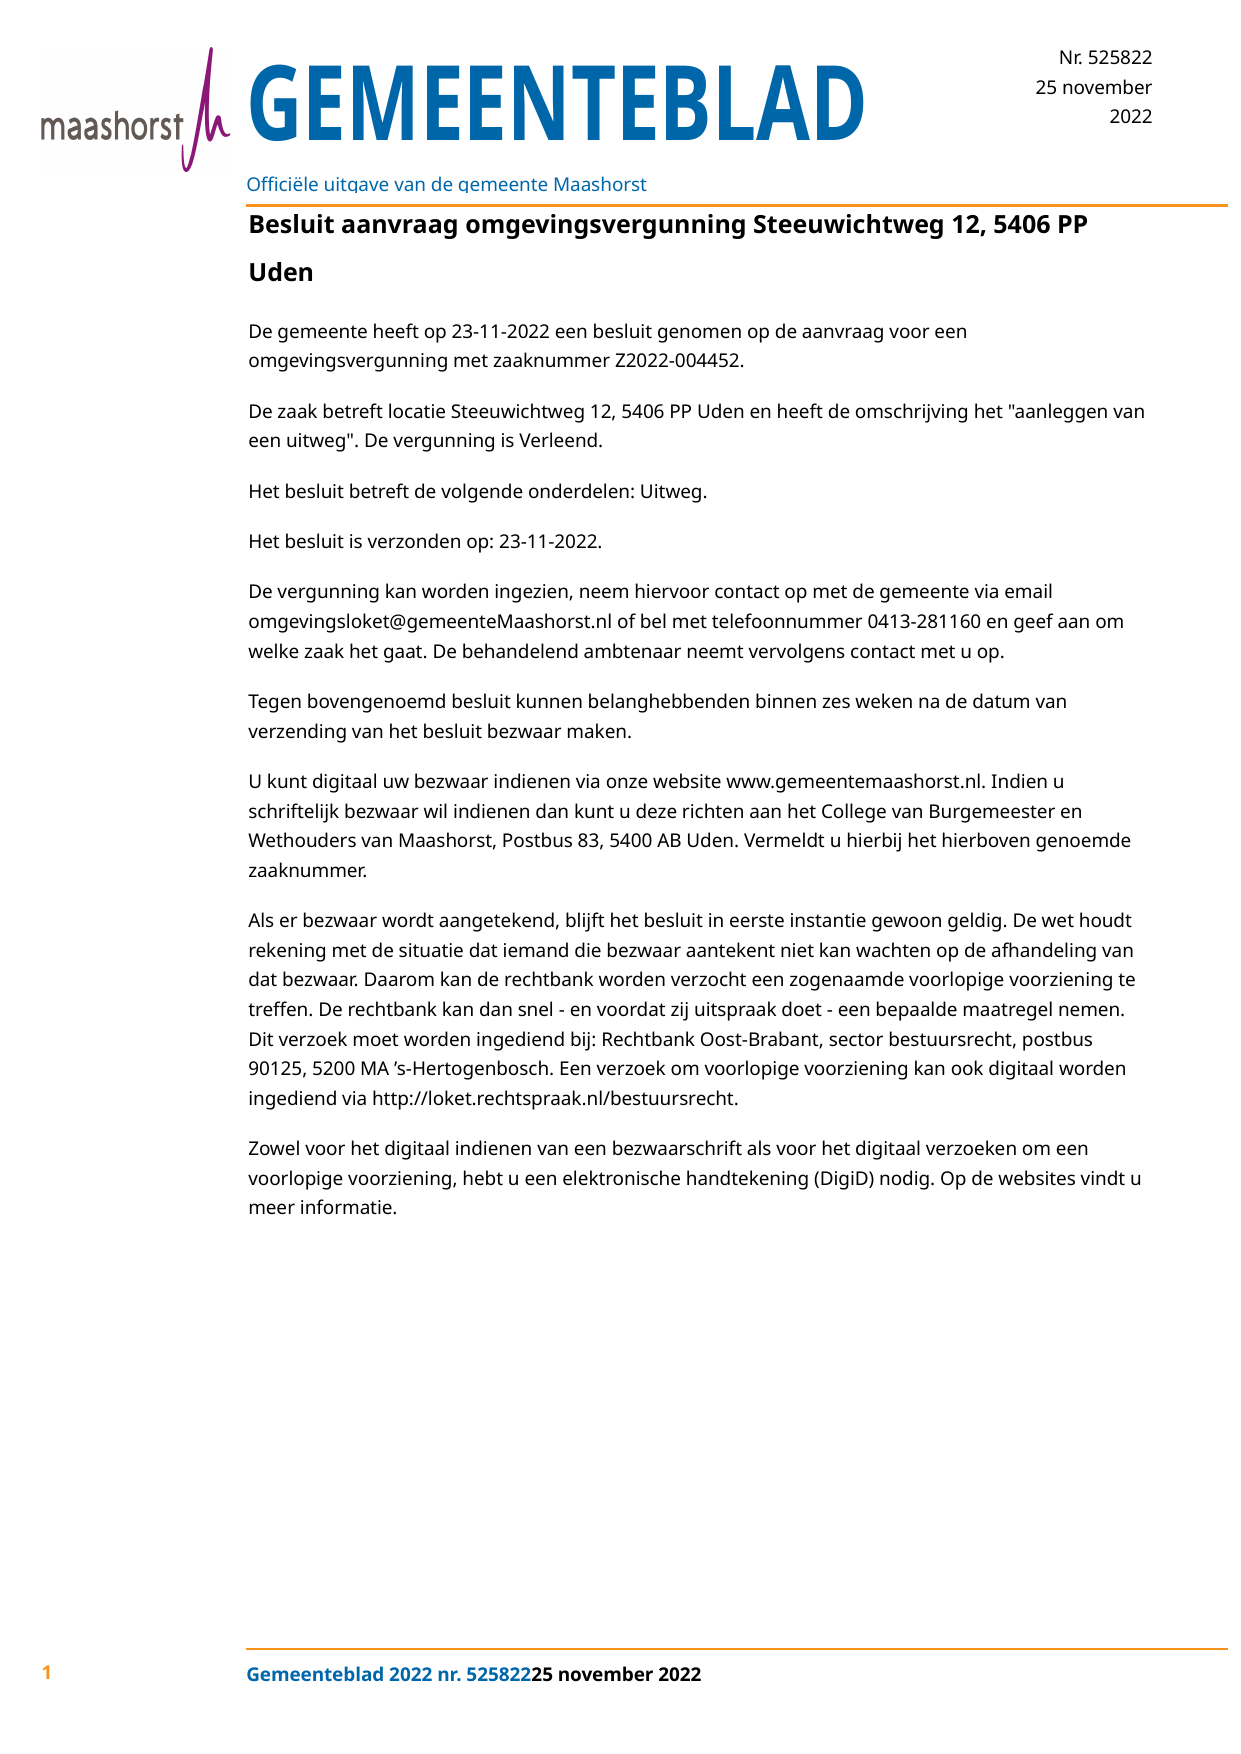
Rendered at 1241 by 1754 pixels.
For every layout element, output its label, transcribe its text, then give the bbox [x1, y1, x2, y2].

picture [41, 47, 231, 172]
text De zaak betreft locatie Steeuwichtweg 12, 5406 PP Uden en heeft de omschrijving het "aanleggen van een uitweg". De vergunning is Verleend. [248, 398, 1152, 453]
text De vergunning kan worden ingezien, neem hiervoor contact op met de gemeente via email omgevingsloket@gemeenteMaashorst.nl of bel met telefoonnummer 0413-281160 en geef aan om welke zaak het gaat. De behandelend ambtenaar neemt vervolgens contact met u op. [248, 579, 1152, 664]
text Tegen bovengenoemd besluit kunnen belanghebbenden binnen zes weken na de datum van verzending van het besluit bezwaar maken. [248, 688, 1152, 744]
text Besluit aanvraag omgevingsvergunning Steeuwichtweg 12, 5406 PP Uden [248, 207, 1152, 288]
text Het besluit betreft de volgende onderdelen: Uitweg. [248, 478, 1152, 504]
text U kunt digitaal uw bezwaar indienen via onze website www.gemeentemaashorst.nl. Indien u schriftelijk bezwaar wil indienen dan kunt u deze richten aan het College van Burgemeester en Wethouders van Maashorst, Postbus 83, 5400 AB Uden. Vermeldt u hierbij het hierboven genoemde zaaknummer. [248, 768, 1152, 883]
text Zowel voor het digitaal indienen van een bezwaarschrift als voor het digitaal verzoeken om een voorlopige voorziening, hebt u een elektronische handtekening (DigiD) nodig. Op de websites vindt u meer informatie. [248, 1135, 1152, 1220]
text Als er bezwaar wordt aangetekend, blijft het besluit in eerste instantie gewoon geldig. De wet houdt rekening met de situatie dat iemand die bezwaar aantekent niet kan wachten op de afhandeling van dat bezwaar. Daarom kan de rechtbank worden verzocht een zogenaamde voorlopige voorziening te treffen. De rechtbank kan dan snel - en voordat zij uitspraak doet - een bepaalde maatregel nemen. Dit verzoek moet worden ingediend bij: Rechtbank Oost-Brabant, sector bestuursrecht, postbus 90125, 5200 MA ’s-Hertogenbosch. Een verzoek om voorlopige voorziening kan ook digitaal worden ingediend via http://loket.rechtspraak.nl/bestuursrecht. [248, 907, 1152, 1111]
text Het besluit is verzonden op: 23-11-2022. [248, 528, 1152, 554]
text De gemeente heeft op 23-11-2022 een besluit genomen op de aanvraag voor een omgevingsvergunning met zaaknummer Z2022-004452. [248, 318, 1152, 373]
